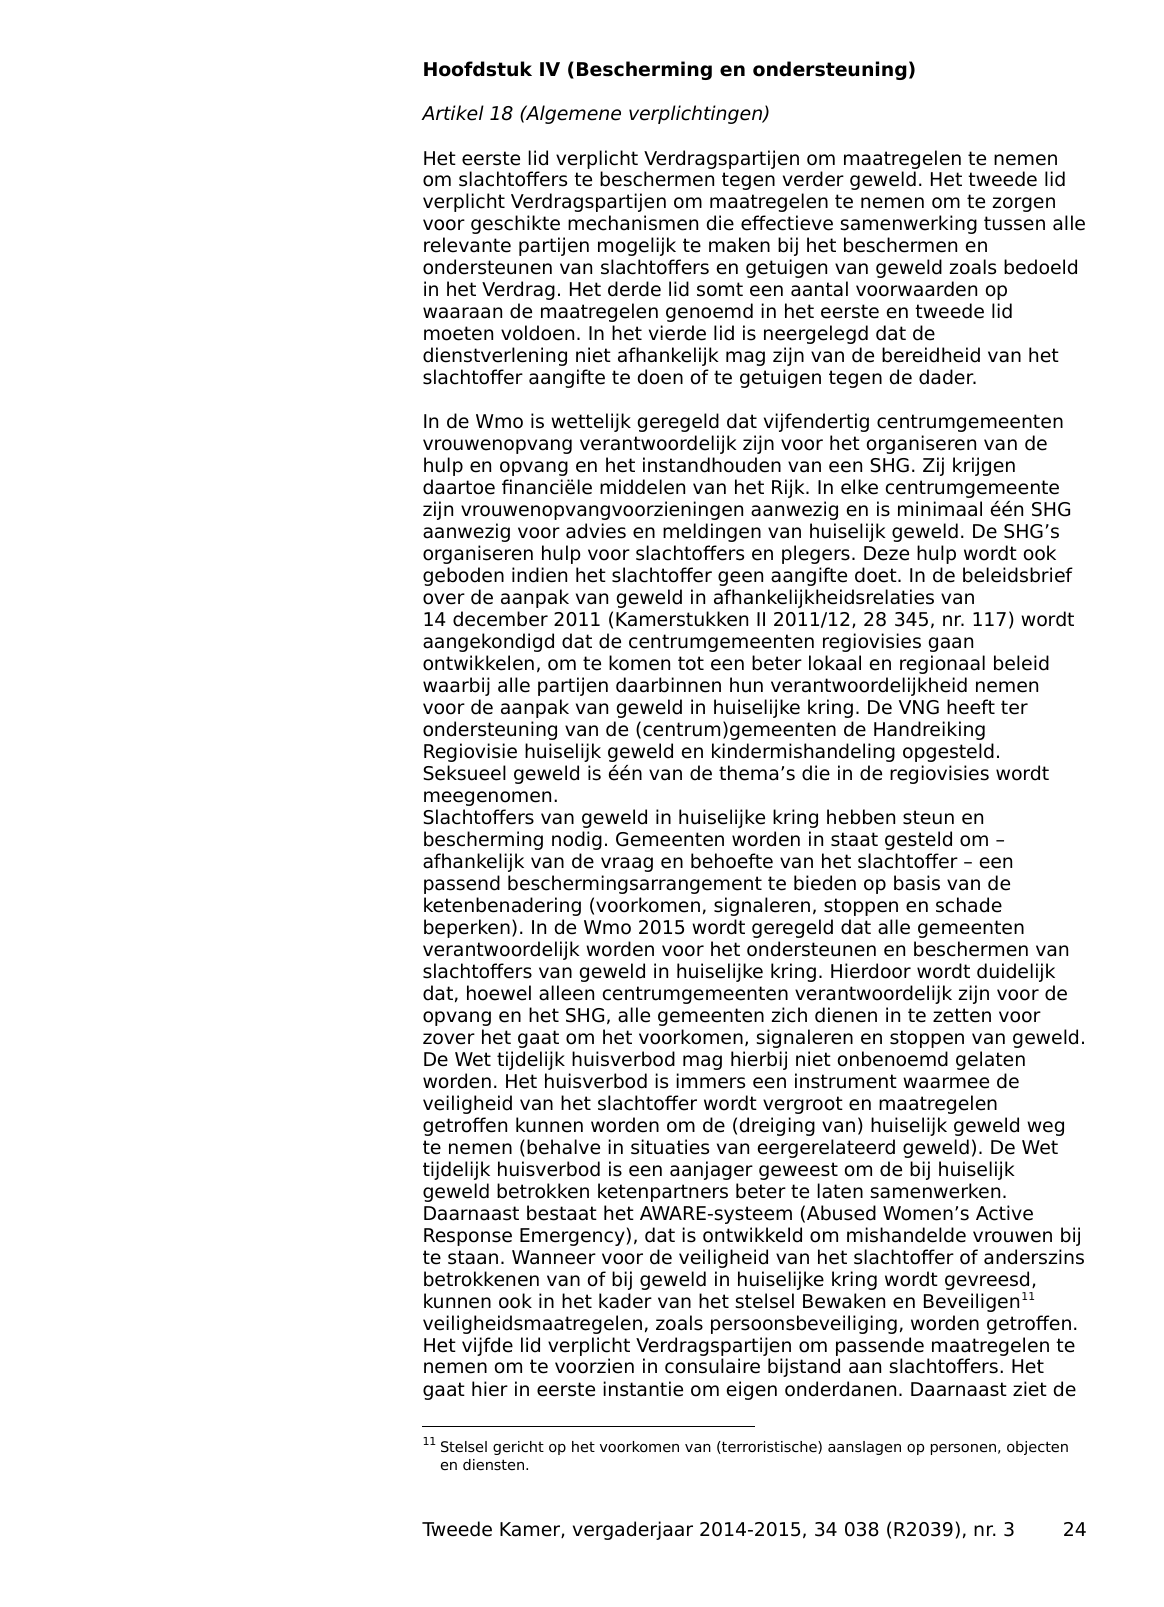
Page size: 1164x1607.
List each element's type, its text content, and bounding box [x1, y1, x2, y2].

text In de Wmo is wettelijk geregeld dat vijfendertig centrumgemeenten vrouwenopvang verantwoordelijk zijn voor het organiseren van de hulp en opvang en het instandhouden van een SHG. Zij krijgen daartoe financiële middelen van het Rijk. In elke centrumgemeente zijn vrouwenopvangvoorzieningen aanwezig en is minimaal één SHG aanwezig voor advies en meldingen van huiselijk geweld. De SHG’s organiseren hulp voor slachtoffers en plegers. Deze hulp wordt ook geboden indien het slachtoffer geen aangifte doet. In de beleidsbrief over de aanpak van geweld in afhankelijkheidsrelaties van 14 december 2011 (Kamerstukken II 2011/12, 28 345, nr. 117) wordt aangekondigd dat de centrumgemeenten regiovisies gaan ontwikkelen, om te komen tot een beter lokaal en regionaal beleid waarbij alle partijen daarbinnen hun verantwoordelijkheid nemen voor de aanpak van geweld in huiselijke kring. De VNG heeft ter ondersteuning van de (centrum)gemeenten de Handreiking Regiovisie huiselijk geweld en kindermishandeling opgesteld. Seksueel geweld is één van de thema’s die in de regiovisies wordt meegenomen. [422, 411, 1087, 807]
text Het vijfde lid verplicht Verdragspartijen om passende maatregelen te nemen om te voorzien in consulaire bijstand aan slachtoffers. Het gaat hier in eerste instantie om eigen onderdanen. Daarnaast ziet de [422, 1334, 1087, 1400]
subtitle Artikel 18 (Algemene verplichtingen) [422, 103, 1087, 125]
subtitle Hoofdstuk IV (Bescherming en ondersteuning) [422, 59, 1087, 81]
text Het eerste lid verplicht Verdragspartijen om maatregelen te nemen om slachtoffers te beschermen tegen verder geweld. Het tweede lid verplicht Verdragspartijen om maatregelen te nemen om te zorgen voor geschikte mechanismen die effectieve samenwerking tussen alle relevante partijen mogelijk te maken bij het beschermen en ondersteunen van slachtoffers en getuigen van geweld zoals bedoeld in het Verdrag. Het derde lid somt een aantal voorwaarden op waaraan de maatregelen genoemd in het eerste en tweede lid moeten voldoen. In het vierde lid is neergelegd dat de dienstverlening niet afhankelijk mag zijn van de bereidheid van het slachtoffer aangifte te doen of te getuigen tegen de dader. [422, 147, 1087, 389]
text De Wet tijdelijk huisverbod mag hierbij niet onbenoemd gelaten worden. Het huisverbod is immers een instrument waarmee de veiligheid van het slachtoffer wordt vergroot en maatregelen getroffen kunnen worden om de (dreiging van) huiselijk geweld weg te nemen (behalve in situaties van eergerelateerd geweld). De Wet tijdelijk huisverbod is een aanjager geweest om de bij huiselijk geweld betrokken ketenpartners beter te laten samenwerken. Daarnaast bestaat het AWARE-systeem (Abused Women’s Active Response Emergency), dat is ontwikkeld om mishandelde vrouwen bij te staan. Wanneer voor de veiligheid van het slachtoffer of anderszins betrokkenen van of bij geweld in huiselijke kring wordt gevreesd, kunnen ook in het kader van het stelsel Bewaken en Beveiligen veiligheidsmaatregelen, zoals persoonsbeveiliging, worden getroffen. [422, 1049, 1087, 1334]
text Slachtoffers van geweld in huiselijke kring hebben steun en bescherming nodig. Gemeenten worden in staat gesteld om – afhankelijk van de vraag en behoefte van het slachtoffer – een passend beschermingsarrangement te bieden op basis van de ketenbenadering (voorkomen, signaleren, stoppen en schade beperken). In de Wmo 2015 wordt geregeld dat alle gemeenten verantwoordelijk worden voor het ondersteunen en beschermen van slachtoffers van geweld in huiselijke kring. Hierdoor wordt duidelijk dat, hoewel alleen centrumgemeenten verantwoordelijk zijn voor de opvang en het SHG, alle gemeenten zich dienen in te zetten voor zover het gaat om het voorkomen, signaleren en stoppen van geweld. [422, 807, 1087, 1049]
text Stelsel gericht op het voorkomen van (terroristische) aanslagen op personen, objecten en diensten. [422, 1435, 1087, 1474]
